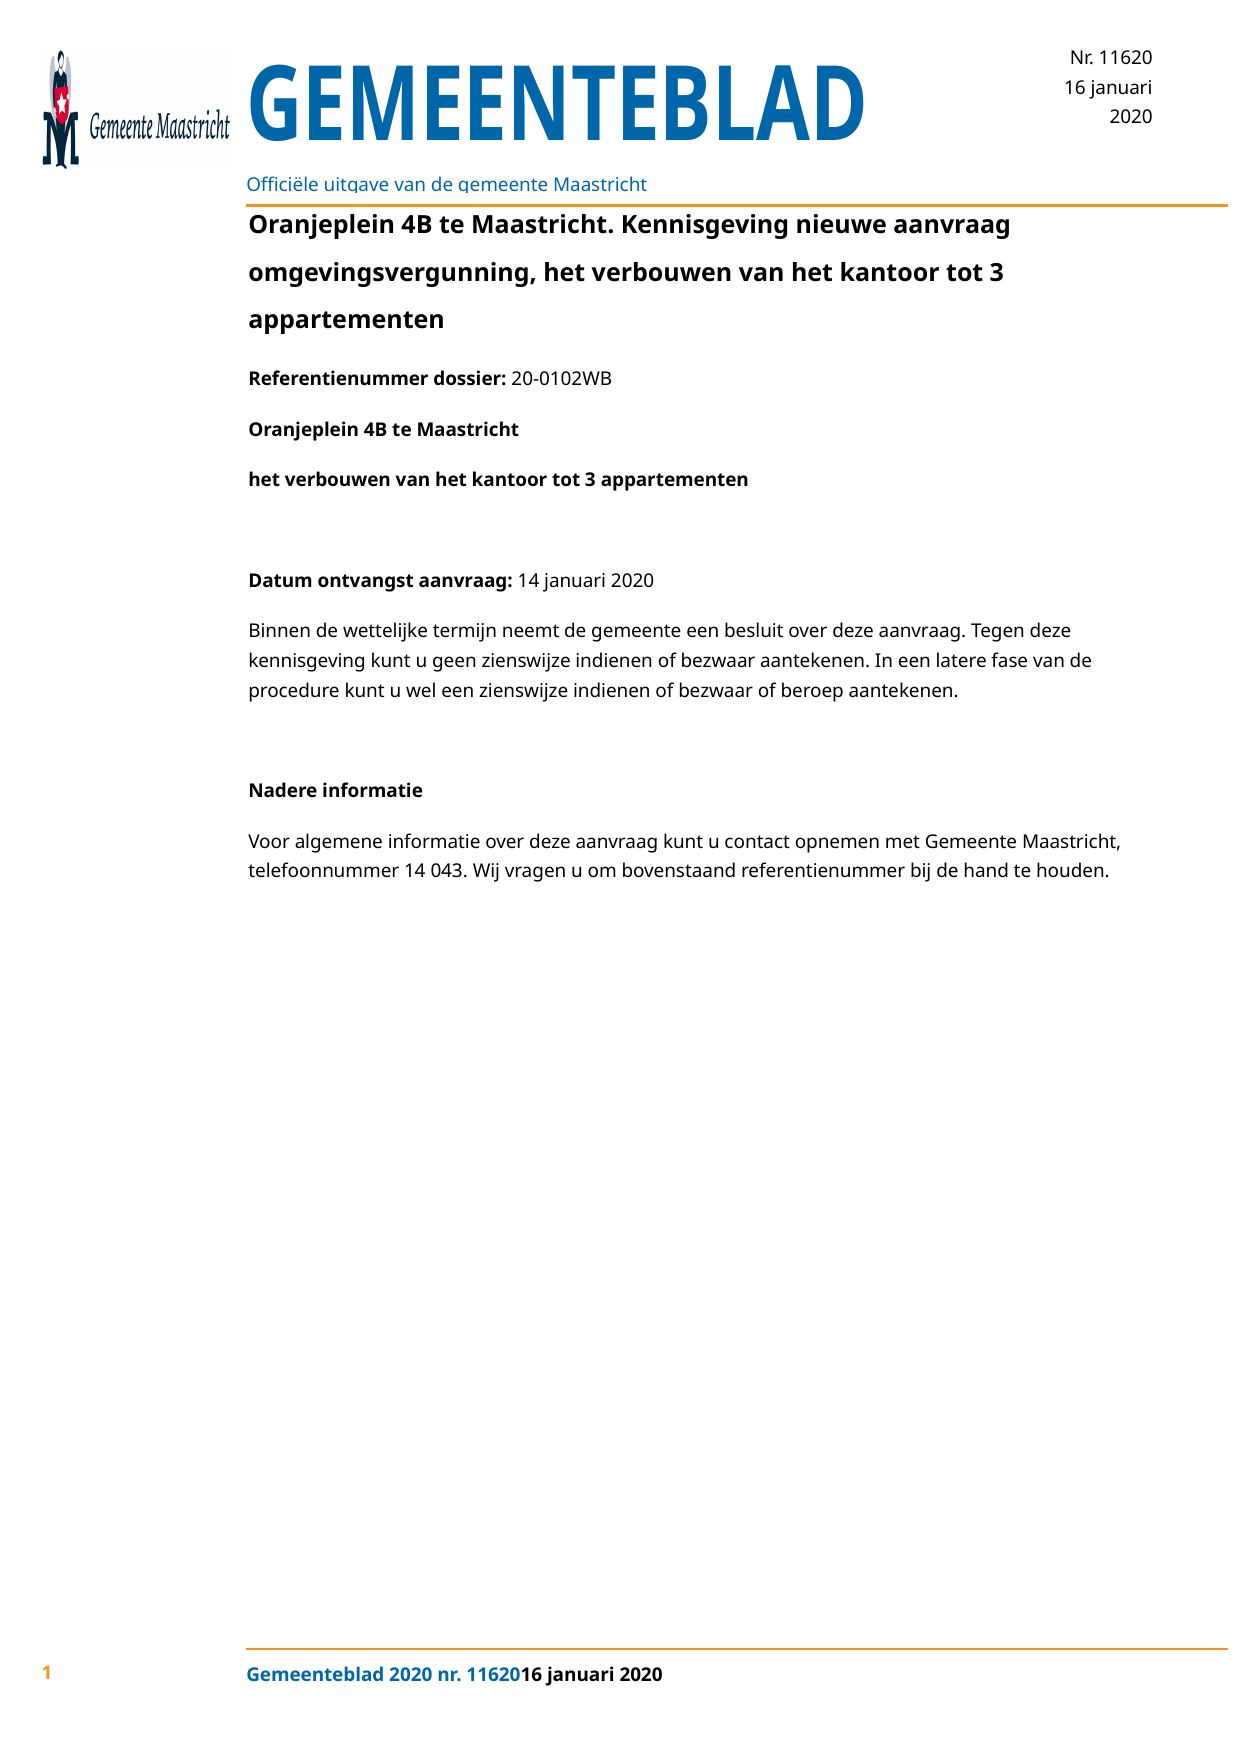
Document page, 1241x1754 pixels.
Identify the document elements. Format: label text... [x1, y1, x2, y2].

text het verbouwen van het kantoor tot 3 appartementen [248, 466, 1152, 492]
picture [41, 47, 231, 172]
text Oranjeplein 4B te Maastricht. Kennisgeving nieuwe aanvraag omgevingsvergunning, het verbouwen van het kantoor tot 3 appartementen [248, 207, 1152, 336]
text Binnen de wettelijke termijn neemt de gemeente een besluit over deze aanvraag. Tegen deze kennisgeving kunt u geen zienswijze indienen of bezwaar aantekenen. In een latere fase van de procedure kunt u wel een zienswijze indienen of bezwaar of beroep aantekenen. [248, 618, 1152, 702]
text Referentienummer dossier: 20-0102WB [248, 366, 1152, 391]
text Voor algemene informatie over deze aanvraag kunt u contact opnemen met Gemeente Maastricht, telefoonnummer 14 043. Wij vragen u om bovenstaand referentienummer bij de hand te houden. [248, 828, 1152, 883]
text Nadere informatie [248, 778, 1152, 803]
text Datum ontvangst aanvraag: 14 januari 2020 [248, 567, 1152, 593]
text Oranjeplein 4B te Maastricht [248, 416, 1152, 442]
